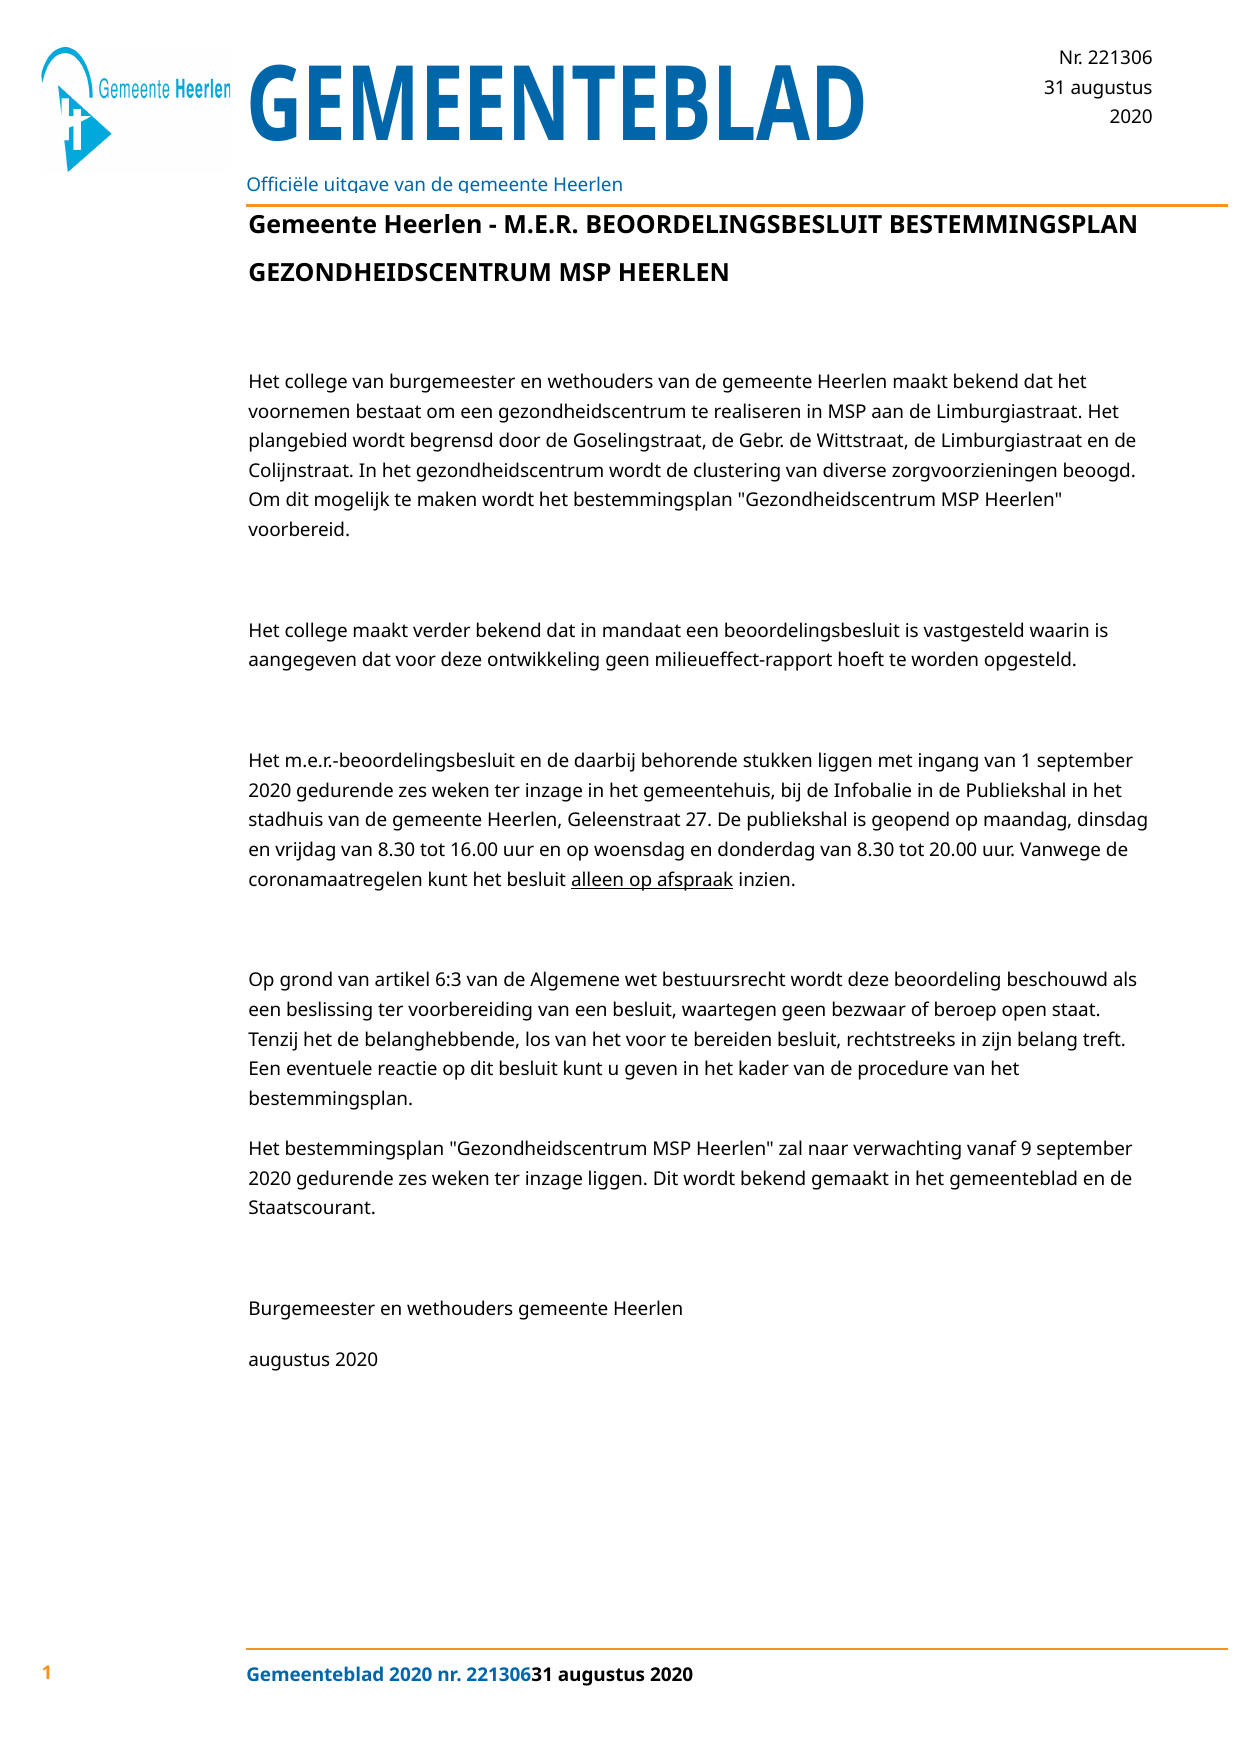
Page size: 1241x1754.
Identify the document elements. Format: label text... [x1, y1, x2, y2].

text Het bestemmingsplan "Gezondheidscentrum MSP Heerlen" zal naar verwachting vanaf 9 september 2020 gedurende zes weken ter inzage liggen. Dit wordt bekend gemaakt in het gemeenteblad en de Staatscourant. [248, 1135, 1152, 1220]
text Het college van burgemeester en wethouders van de gemeente Heerlen maakt bekend dat het voornemen bestaat om een gezondheidscentrum te realiseren in MSP aan de Limburgiastraat. Het plangebied wordt begrensd door de Goselingstraat, de Gebr. de Wittstraat, de Limburgiastraat en de Colijnstraat. In het gezondheidscentrum wordt de clustering van diverse zorgvoorzieningen beoogd. Om dit mogelijk te maken wordt het bestemmingsplan "Gezondheidscentrum MSP Heerlen" voorbereid. [248, 368, 1152, 542]
picture [41, 47, 59, 70]
text Op grond van artikel 6:3 van de Algemene wet bestuursrecht wordt deze beoordeling beschouwd als een beslissing ter voorbereiding van een besluit, waartegen geen bezwaar of beroep open staat. Tenzij het de belanghebbende, los van het voor te bereiden besluit, rechtstreeks in zijn belang treft. Een eventuele reactie op dit besluit kunt u geven in het kader van de procedure van het bestemmingsplan. [248, 967, 1152, 1111]
picture [41, 47, 231, 172]
text Gemeente Heerlen - M.E.R. BEOORDELINGSBESLUIT BESTEMMINGSPLAN GEZONDHEIDSCENTRUM MSP HEERLEN [248, 207, 1152, 288]
text Burgemeester en wethouders gemeente Heerlen [248, 1295, 1152, 1321]
text Het college maakt verder bekend dat in mandaat een beoordelingsbesluit is vastgesteld waarin is aangegeven dat voor deze ontwikkeling geen milieueffect-rapport hoeft te worden opgesteld. [248, 617, 1152, 672]
text Het m.e.r.-beoordelingsbesluit en de daarbij behorende stukken liggen met ingang van 1 september 2020 gedurende zes weken ter inzage in het gemeentehuis, bij de Infobalie in de Publiekshal in het stadhuis van de gemeente Heerlen, Geleenstraat 27. De publiekshal is geopend op maandag, dinsdag en vrijdag van 8.30 tot 16.00 uur en op woensdag en donderdag van 8.30 tot 20.00 uur. Vanwege de coronamaatregelen kunt het besluit alleen op afspraak inzien. [248, 747, 1152, 892]
text augustus 2020 [248, 1346, 1152, 1372]
